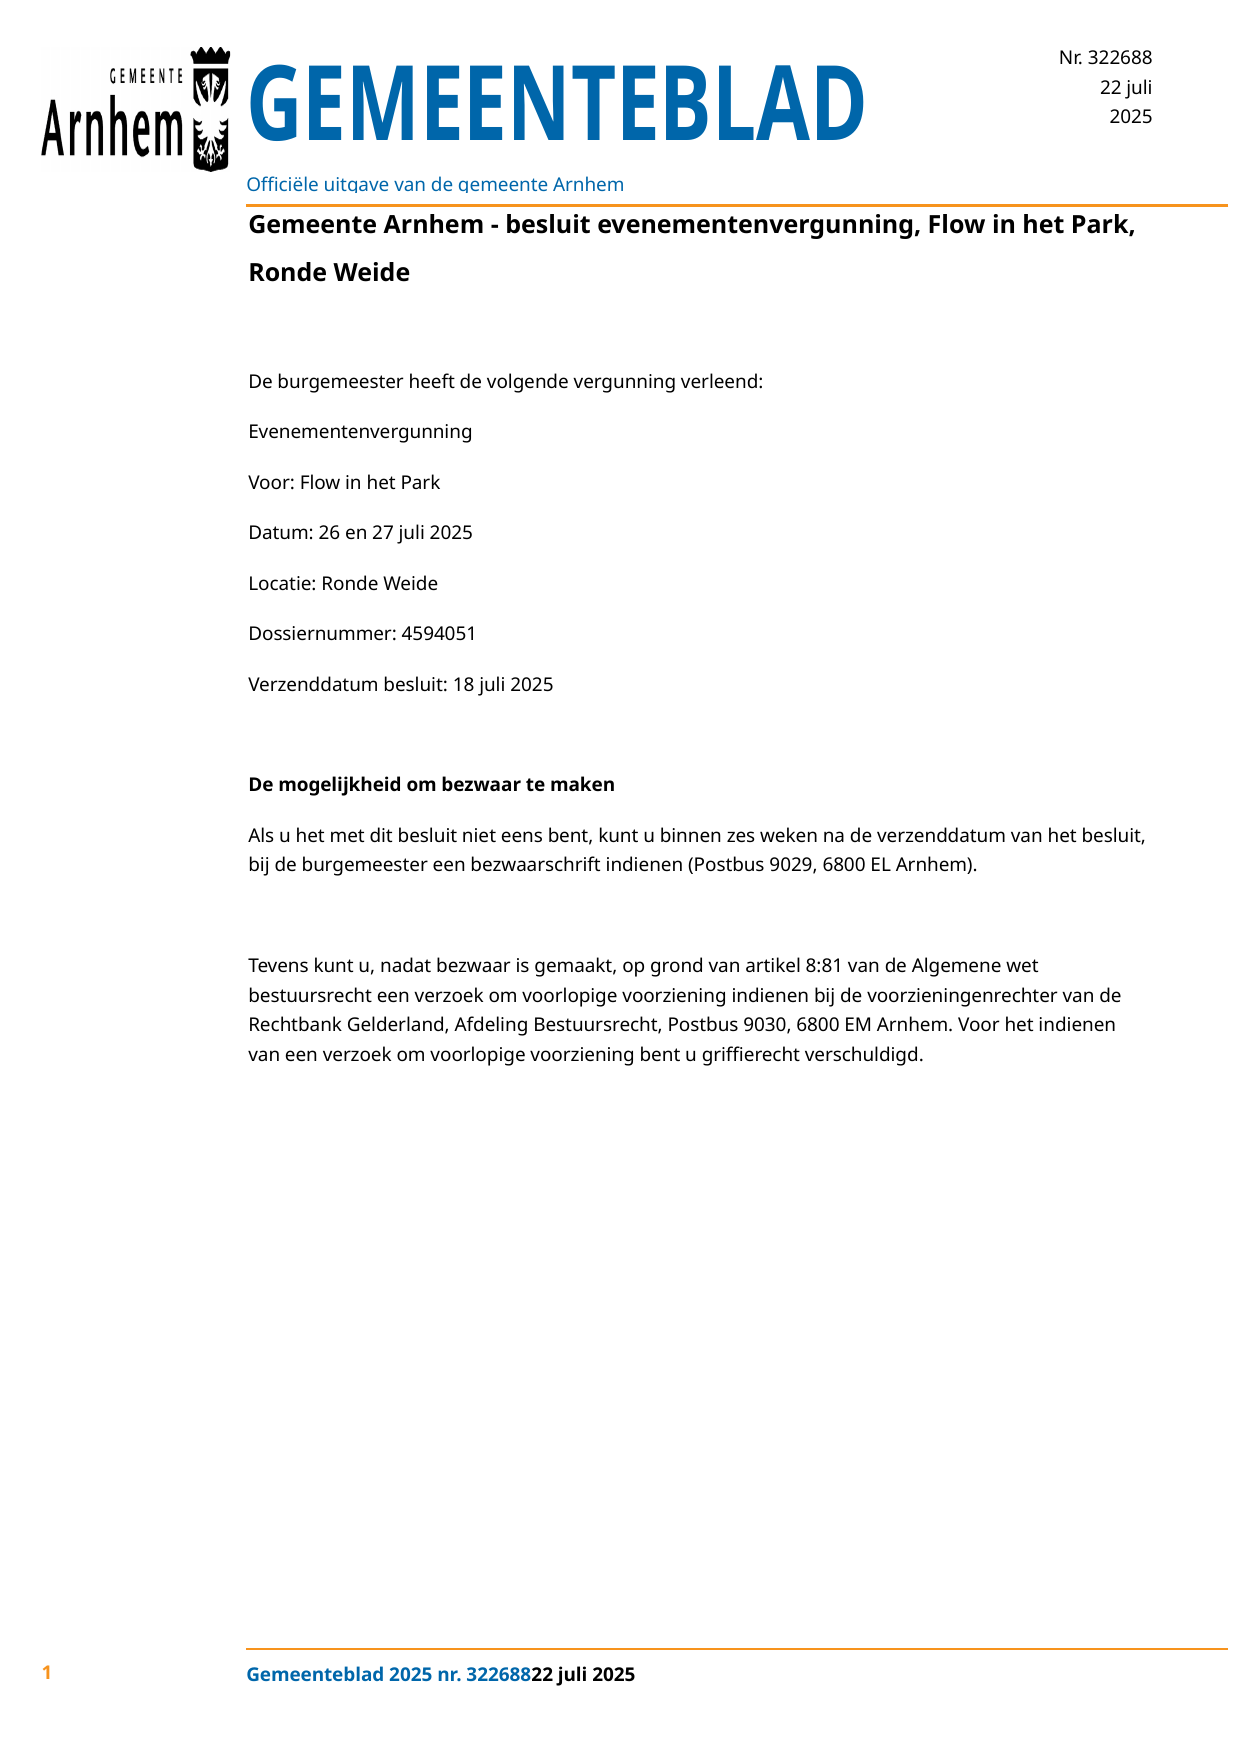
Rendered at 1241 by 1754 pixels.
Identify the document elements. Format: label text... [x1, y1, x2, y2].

text De mogelijkheid om bezwaar te maken [248, 772, 1152, 797]
text De burgemeester heeft de volgende vergunning verleend: [248, 368, 1152, 394]
text Tevens kunt u, nadat bezwaar is gemaakt, op grond van artikel 8:81 van de Algemene wet bestuursrecht een verzoek om voorlopige voorziening indienen bij de voorzieningenrechter van de Rechtbank Gelderland, Afdeling Bestuursrecht, Postbus 9030, 6800 EM Arnhem. Voor het indienen van een verzoek om voorlopige voorziening bent u griffierecht verschuldigd. [248, 952, 1152, 1067]
picture [41, 47, 231, 172]
text Datum: 26 en 27 juli 2025 [248, 519, 1152, 545]
text Voor: Flow in het Park [248, 469, 1152, 495]
text Als u het met dit besluit niet eens bent, kunt u binnen zes weken na de verzenddatum van het besluit, bij de burgemeester een bezwaarschrift indienen (Postbus 9029, 6800 EL Arnhem). [248, 822, 1152, 877]
text Dossiernummer: 4594051 [248, 620, 1152, 646]
text Evenementenvergunning [248, 419, 1152, 444]
text Gemeente Arnhem - besluit evenementenvergunning, Flow in het Park, Ronde Weide [248, 207, 1152, 288]
text Verzenddatum besluit: 18 juli 2025 [248, 671, 1152, 697]
text Locatie: Ronde Weide [248, 570, 1152, 596]
